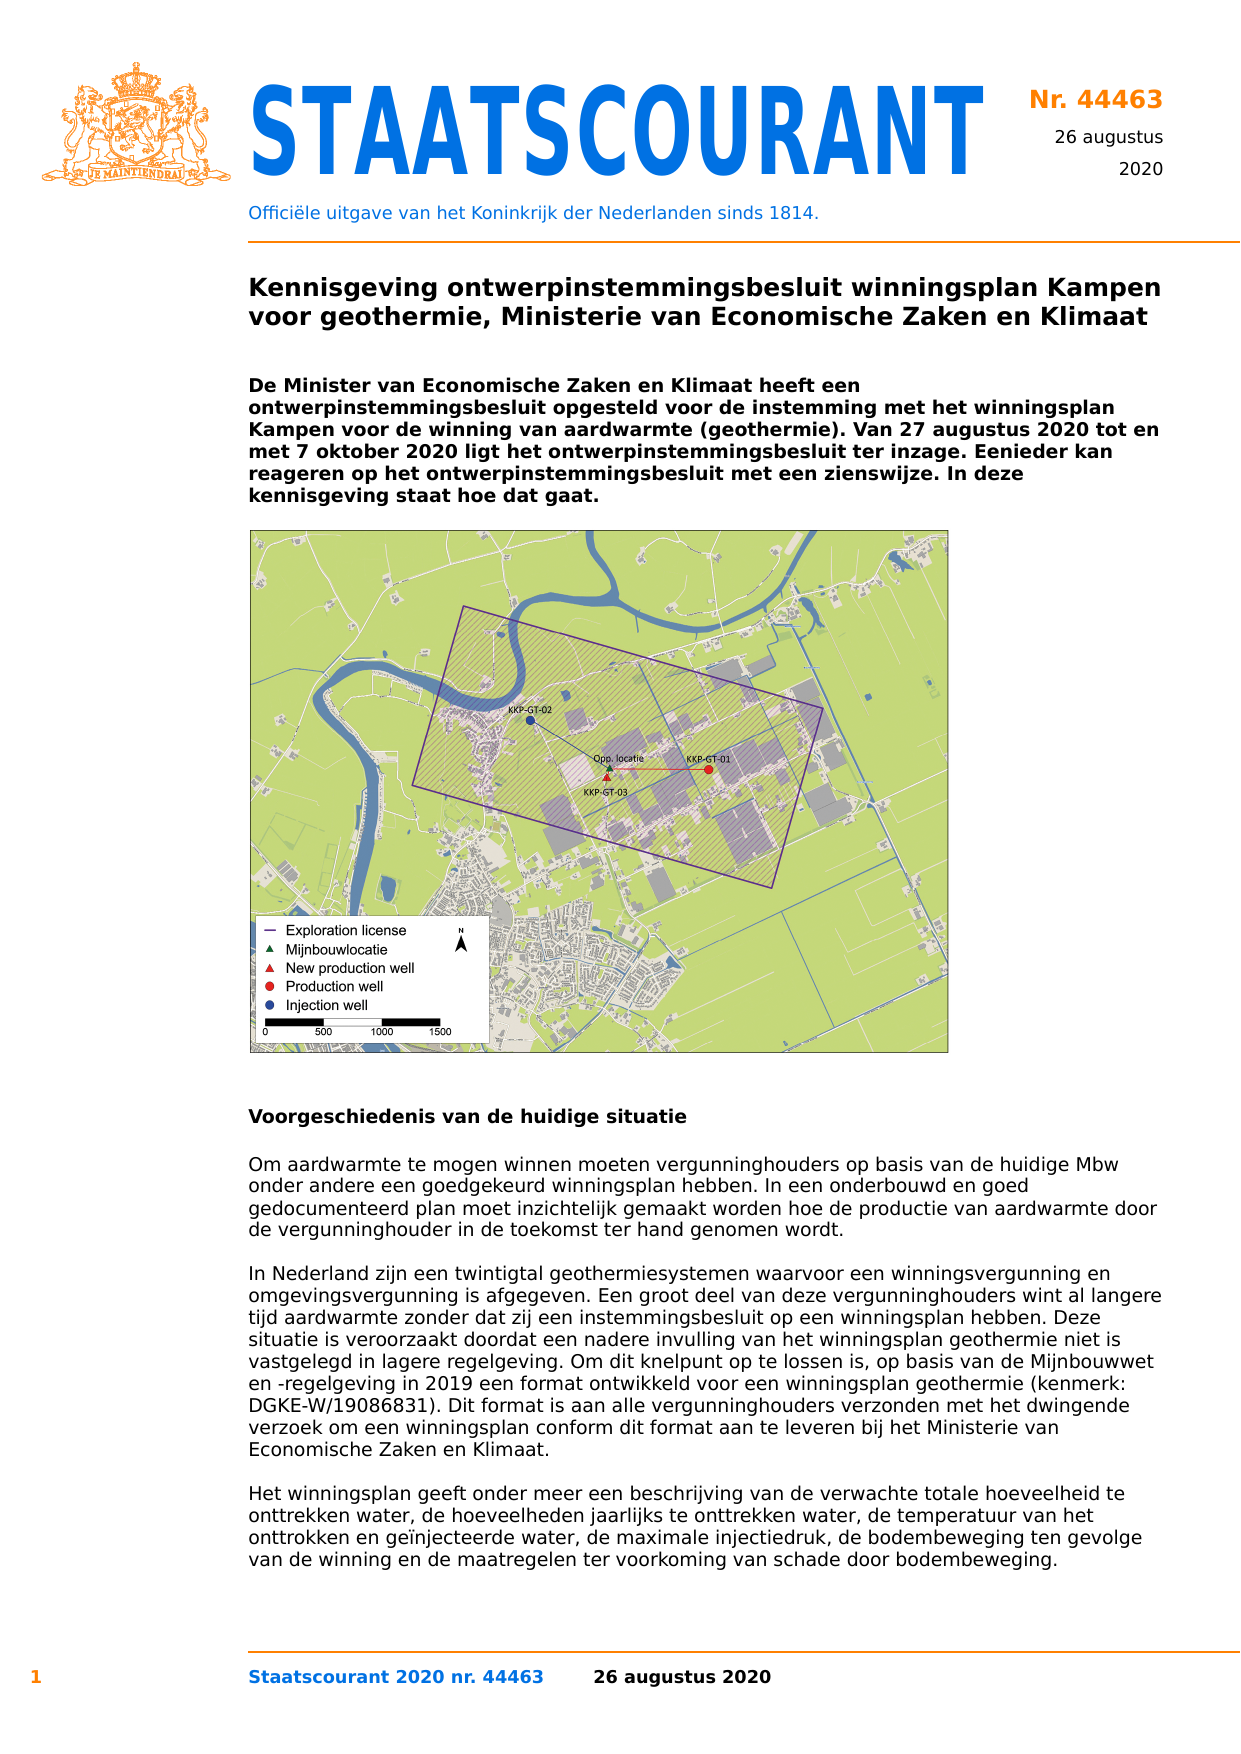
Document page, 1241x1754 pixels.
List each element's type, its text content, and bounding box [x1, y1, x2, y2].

table_cell 26 augustus [998, 121, 1240, 153]
text Het winningsplan geeft onder meer een beschrijving van de verwachte totale hoeveelheid te onttrekken water, de hoeveelheden jaarlijks te onttrekken water, de temperatuur van het onttrokken en geïnjecteerde water, de maximale injectiedruk, de bodembeweging ten gevolge van de winning en de maatregelen ter voorkoming van schade door bodembeweging. [248, 1483, 1163, 1571]
subtitle Kennisgeving ontwerpinstemmingsbesluit winningsplan Kampen voor geothermie, Ministerie van Economische Zaken en Klimaat [248, 273, 1163, 331]
text Om aardwarmte te mogen winnen moeten vergunninghouders op basis van de huidige Mbw onder andere een goedgekeurd winningsplan hebben. In een onderbouwd en goed gedocumenteerd plan moet inzichtelijk gemaakt worden hoe de productie van aardwarmte door de vergunninghouder in de toekomst ter hand genomen wordt. [248, 1153, 1163, 1241]
table_cell Officiële uitgave van het Koninkrijk der Nederlanden sinds 1814. [248, 203, 1240, 241]
table_header Nr. 44463 [998, 62, 1240, 121]
picture [248, 528, 951, 1055]
table_cell 2020 [998, 153, 1240, 203]
table_header [25, 62, 248, 241]
text De Minister van Economische Zaken en Klimaat heeft een ontwerpinstemmingsbesluit opgesteld voor de instemming met het winningsplan Kampen voor de winning van aardwarmte (geothermie). Van 27 augustus 2020 tot en met 7 oktober 2020 ligt het ontwerpinstemmingsbesluit ter inzage. Eenieder kan reageren op het ontwerpinstemmingsbesluit met een zienswijze. In deze kennisgeving staat hoe dat gaat. [248, 375, 1163, 507]
picture [41, 62, 231, 186]
table_header STAATSCOURANT [248, 62, 998, 203]
text In Nederland zijn een twintigtal geothermiesystemen waarvoor een winningsvergunning en omgevingsvergunning is afgegeven. Een groot deel van deze vergunninghouders wint al langere tijd aardwarmte zonder dat zij een instemmingsbesluit op een winningsplan hebben. Deze situatie is veroorzaakt doordat een nadere invulling van het winningsplan geothermie niet is vastgelegd in lagere regelgeving. Om dit knelpunt op te lossen is, op basis van de Mijnbouwwet en -regelgeving in 2019 een format ontwikkeld voor een winningsplan geothermie (kenmerk: DGKE-W/19086831). Dit format is aan alle vergunninghouders verzonden met het dwingende verzoek om een winningsplan conform dit format aan te leveren bij het Ministerie van Economische Zaken en Klimaat. [248, 1263, 1163, 1461]
subtitle Voorgeschiedenis van de huidige situatie [248, 1106, 1163, 1128]
